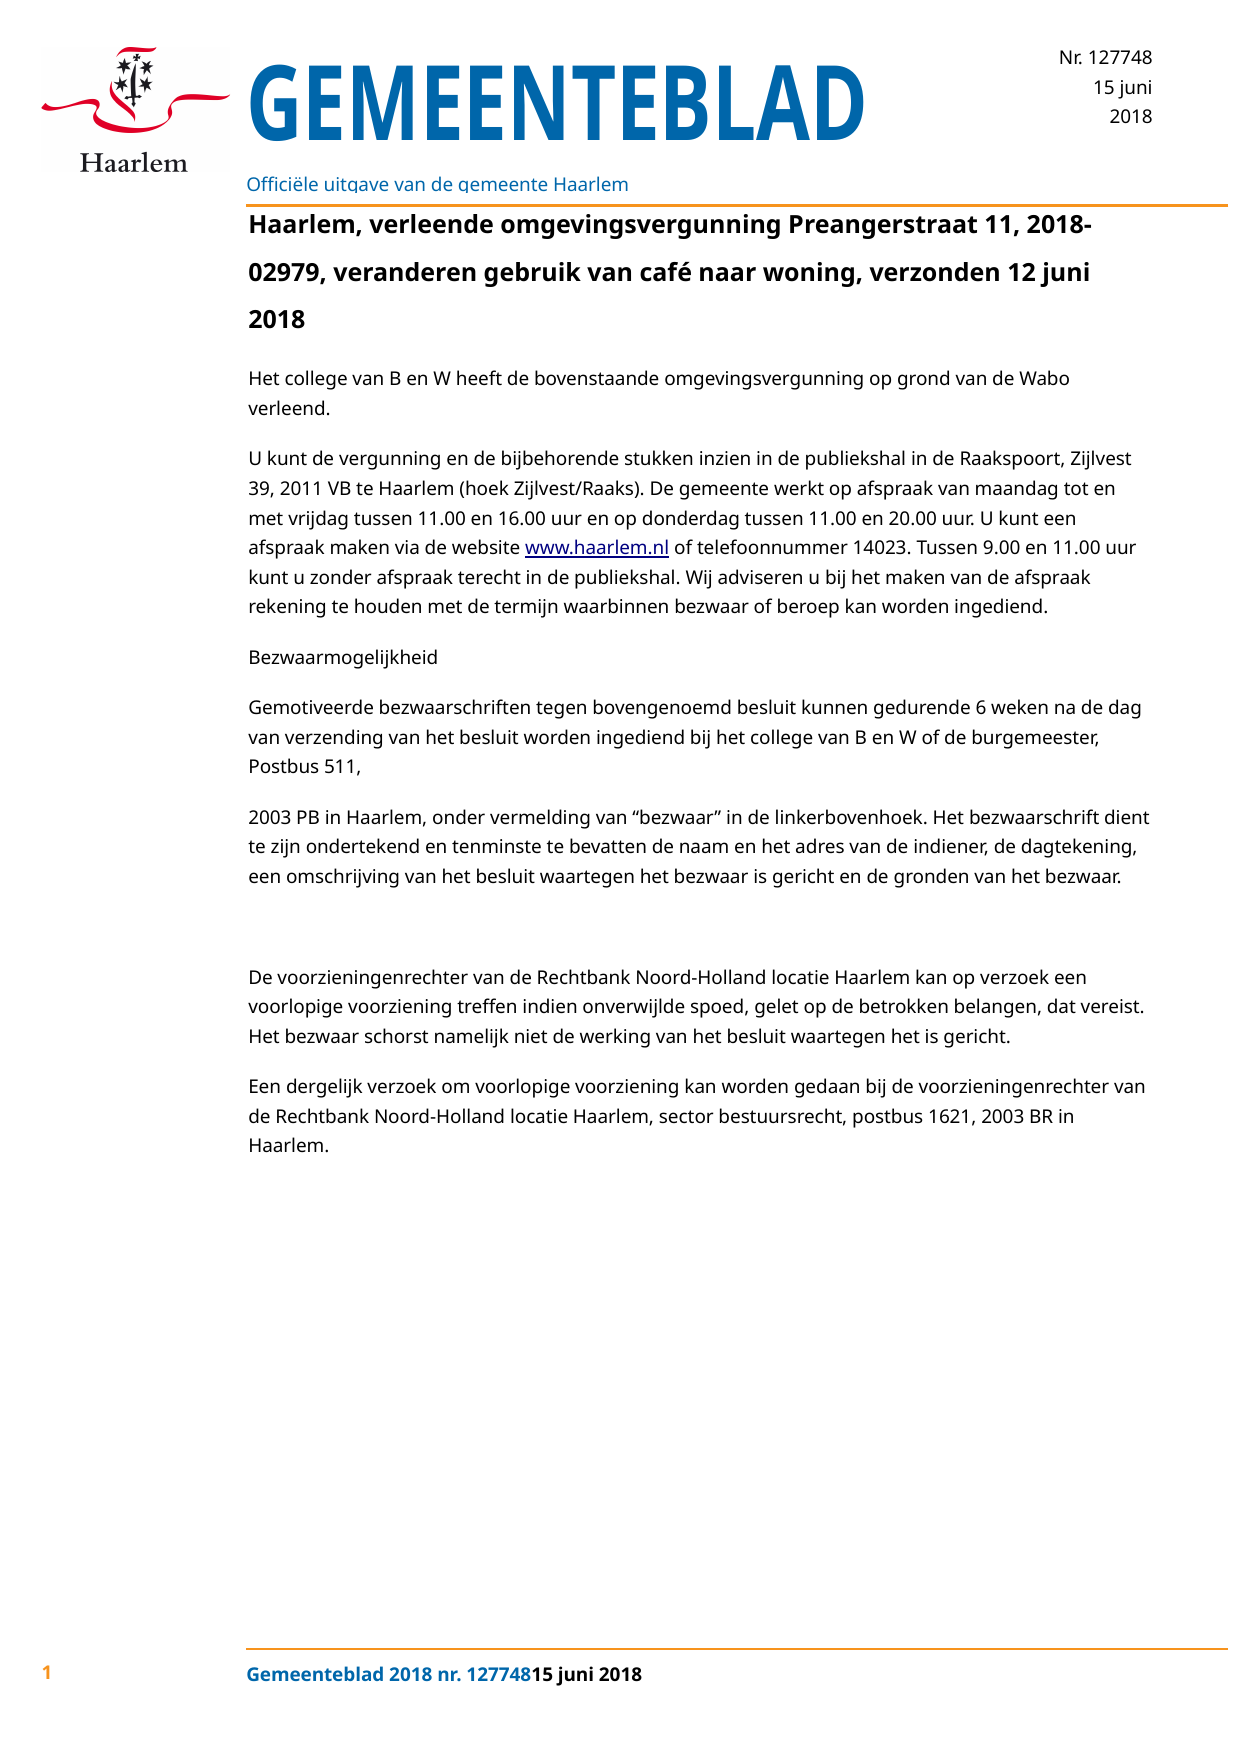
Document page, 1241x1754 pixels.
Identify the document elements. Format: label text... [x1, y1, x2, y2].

text Gemotiveerde bezwaarschriften tegen bovengenoemd besluit kunnen gedurende 6 weken na de dag van verzending van het besluit worden ingediend bij het college van B en W of de burgemeester, Postbus 511, [248, 694, 1152, 779]
picture [41, 47, 231, 172]
text Bezwaarmogelijkheid [248, 644, 1152, 669]
text Haarlem, verleende omgevingsvergunning Preangerstraat 11, 2018-02979, veranderen gebruik van café naar woning, verzonden 12 juni 2018 [248, 207, 1152, 336]
text Een dergelijk verzoek om voorlopige voorziening kan worden gedaan bij de voorzieningenrechter van de Rechtbank Noord-Holland locatie Haarlem, sector bestuursrecht, postbus 1621, 2003 BR in Haarlem. [248, 1073, 1152, 1158]
text Het college van B en W heeft de bovenstaande omgevingsvergunning op grond van de Wabo verleend. [248, 366, 1152, 421]
text U kunt de vergunning en de bijbehorende stukken inzien in de publiekshal in de Raakspoort, Zijlvest 39, 2011 VB te Haarlem (hoek Zijlvest/Raaks). De gemeente werkt op afspraak van maandag tot en met vrijdag tussen 11.00 en 16.00 uur en op donderdag tussen 11.00 en 20.00 uur. U kunt een afspraak maken via de website www.haarlem.nl of telefoonnummer 14023. Tussen 9.00 en 11.00 uur kunt u zonder afspraak terecht in de publiekshal. Wij adviseren u bij het maken van de afspraak rekening te houden met de termijn waarbinnen bezwaar of beroep kan worden ingediend. [248, 446, 1152, 619]
text 2003 PB in Haarlem, onder vermelding van “bezwaar” in de linkerbovenhoek. Het bezwaarschrift dient te zijn ondertekend en tenminste te bevatten de naam en het adres van de indiener, de dagtekening, een omschrijving van het besluit waartegen het bezwaar is gericht en de gronden van het bezwaar. [248, 804, 1152, 889]
text De voorzieningenrechter van de Rechtbank Noord-Holland locatie Haarlem kan op verzoek een voorlopige voorziening treffen indien onverwijlde spoed, gelet op de betrokken belangen, dat vereist. Het bezwaar schorst namelijk niet de werking van het besluit waartegen het is gericht. [248, 964, 1152, 1049]
